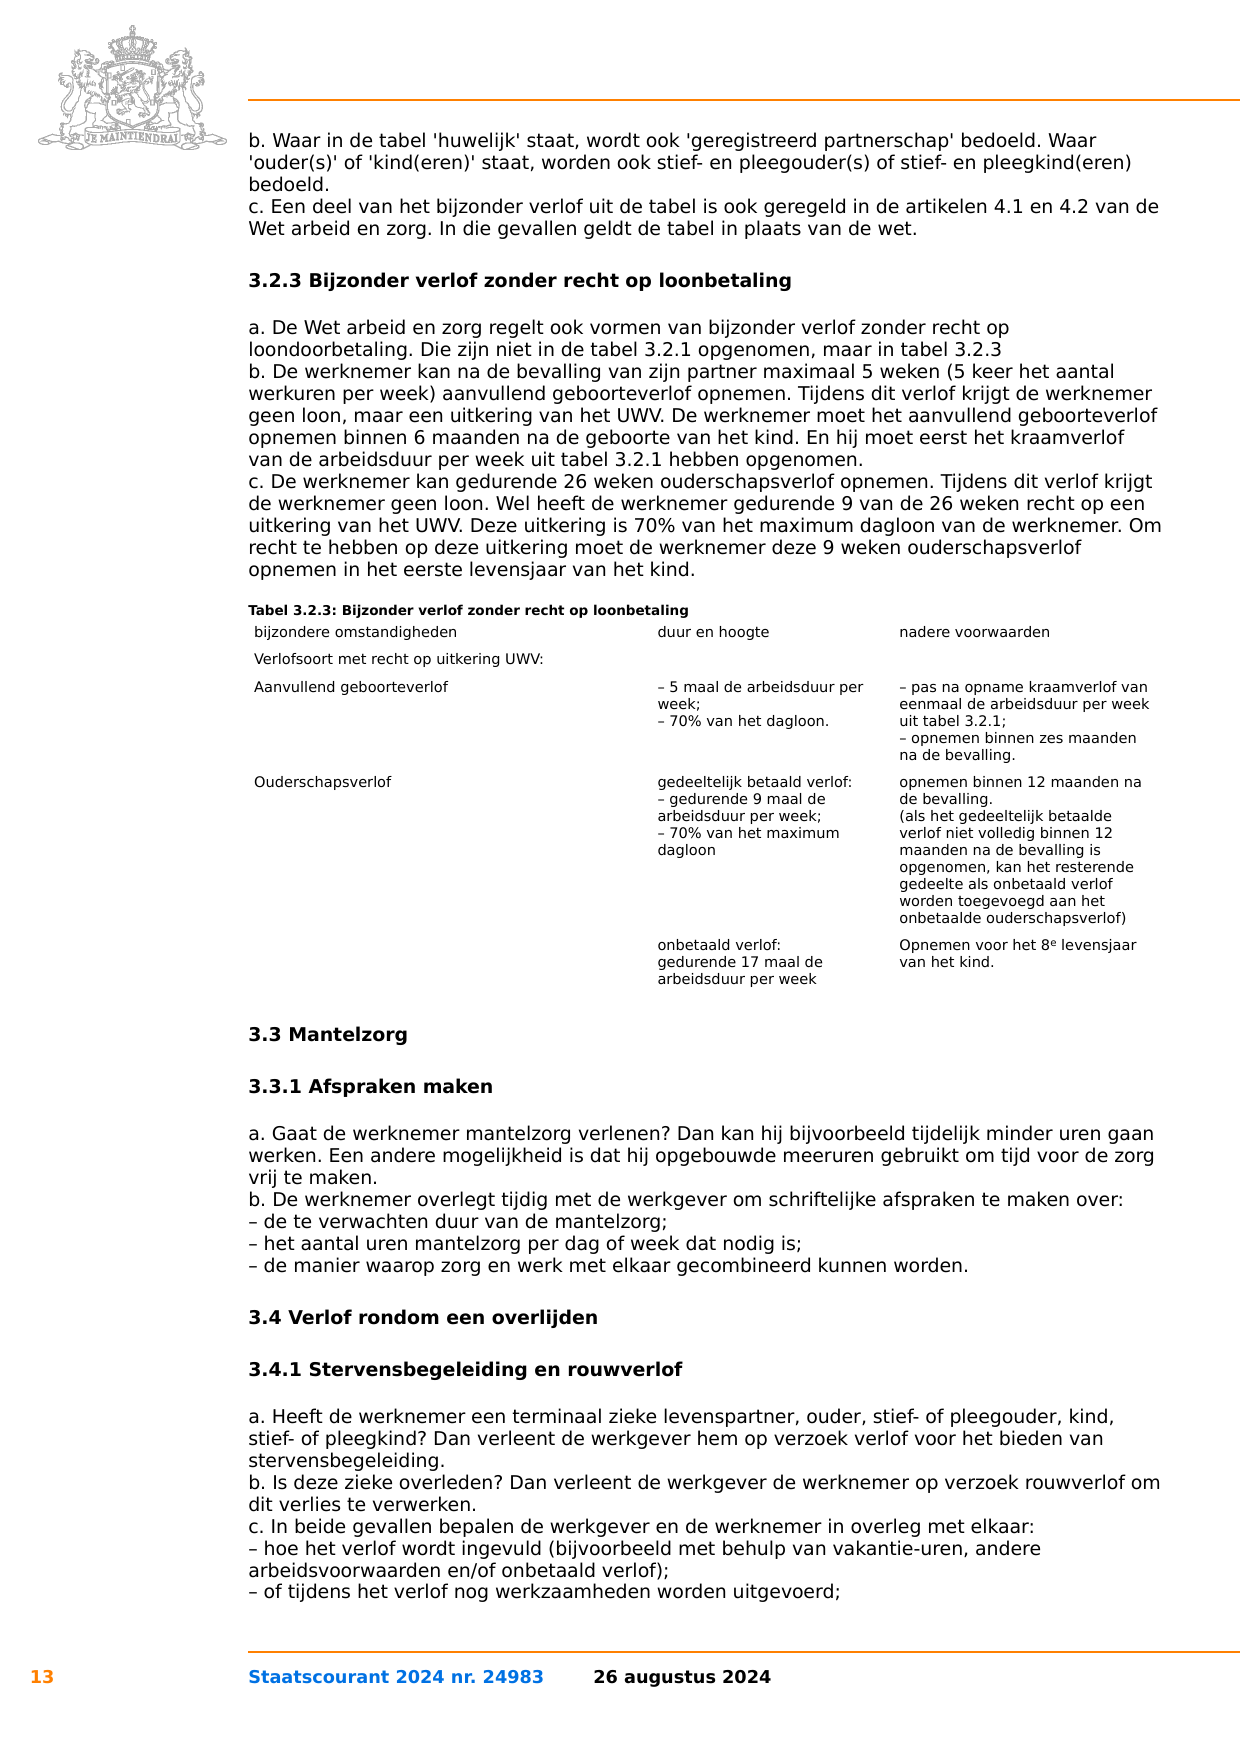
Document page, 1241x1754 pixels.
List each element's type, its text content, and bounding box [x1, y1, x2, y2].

table_header Tabel 3.2.3: Bijzonder verlof zonder recht op loonbetaling [248, 603, 1163, 618]
table_cell duur en hoogte [652, 619, 893, 646]
table_cell opnemen binnen 12 maanden na de bevalling. (als het gedeeltelijk betaalde verlof niet volledig binnen 12 maanden na de bevalling is opgenomen, kan het resterende gedeelte als onbetaald verlof worden toegevoegd aan het onbetaalde ouderschapsverlof) [894, 769, 1163, 931]
table_cell bijzondere omstandigheden [249, 619, 651, 646]
table_cell onbetaald verlof: gedurende 17 maal de arbeidsduur per week [652, 933, 893, 993]
table_cell [894, 647, 1163, 673]
table_cell Opnemen voor het 8e levensjaar van het kind. [894, 933, 1163, 993]
subtitle 3.2.3 Bijzonder verlof zonder recht op loonbetaling [248, 270, 1163, 292]
text a. Gaat de werknemer mantelzorg verlenen? Dan kan hij bijvoorbeeld tijdelijk minder uren gaan werken. Een andere mogelijkheid is dat hij opgebouwde meeruren gebruikt om tijd voor de zorg vrij te maken. [248, 1123, 1163, 1189]
text – of tijdens het verlof nog werkzaamheden worden uitgevoerd; [248, 1581, 1163, 1603]
subtitle 3.4 Verlof rondom een overlijden [248, 1307, 1163, 1329]
text c. In beide gevallen bepalen de werkgever en de werknemer in overleg met elkaar: [248, 1516, 1163, 1537]
table_cell – 5 maal de arbeidsduur per week; – 70% van het dagloon. [652, 674, 893, 768]
table_cell – pas na opname kraamverlof van eenmaal de arbeidsduur per week uit tabel 3.2.1; – opnemen binnen zes maanden na de bevalling. [894, 674, 1163, 768]
text b. De werknemer kan na de bevalling van zijn partner maximaal 5 weken (5 keer het aantal werkuren per week) aanvullend geboorteverlof opnemen. Tijdens dit verlof krijgt de werknemer geen loon, maar een uitkering van het UWV. De werknemer moet het aanvullend geboorteverlof opnemen binnen 6 maanden na de geboorte van het kind. En hij moet eerst het kraamverlof van de arbeidsduur per week uit tabel 3.2.1 hebben opgenomen. [248, 361, 1163, 471]
text c. Een deel van het bijzonder verlof uit de tabel is ook geregeld in de artikelen 4.1 en 4.2 van de Wet arbeid en zorg. In die gevallen geldt de tabel in plaats van de wet. [248, 196, 1163, 240]
table_cell Ouderschapsverlof [249, 769, 651, 993]
text b. Is deze zieke overleden? Dan verleent de werkgever de werknemer op verzoek rouwverlof om dit verlies te verwerken. [248, 1472, 1163, 1516]
text – de manier waarop zorg en werk met elkaar gecombineerd kunnen worden. [248, 1255, 1163, 1277]
text – het aantal uren mantelzorg per dag of week dat nodig is; [248, 1233, 1163, 1255]
text – de te verwachten duur van de mantelzorg; [248, 1211, 1163, 1233]
text a. De Wet arbeid en zorg regelt ook vormen van bijzonder verlof zonder recht op loondoorbetaling. Die zijn niet in de tabel 3.2.1 opgenomen, maar in tabel 3.2.3 [248, 317, 1163, 361]
table_cell [652, 647, 893, 673]
text c. De werknemer kan gedurende 26 weken ouderschapsverlof opnemen. Tijdens dit verlof krijgt de werknemer geen loon. Wel heeft de werknemer gedurende 9 van de 26 weken recht op een uitkering van het UWV. Deze uitkering is 70% van het maximum dagloon van de werknemer. Om recht te hebben op deze uitkering moet de werknemer deze 9 weken ouderschapsverlof opnemen in het eerste levensjaar van het kind. [248, 471, 1163, 581]
table_cell nadere voorwaarden [894, 619, 1163, 646]
picture [38, 25, 227, 150]
text b. Waar in de tabel 'huwelijk' staat, wordt ook 'geregistreerd partnerschap' bedoeld. Waar 'ouder(s)' of 'kind(eren)' staat, worden ook stief- en pleegouder(s) of stief- en pleegkind(eren) bedoeld. [248, 130, 1163, 196]
table_cell gedeeltelijk betaald verlof: – gedurende 9 maal de arbeidsduur per week; – 70% van het maximum dagloon [652, 769, 893, 931]
table_cell Verlofsoort met recht op uitkering UWV: [249, 647, 651, 673]
table_cell Aanvullend geboorteverlof [249, 674, 651, 768]
subtitle 3.4.1 Stervensbegeleiding en rouwverlof [248, 1359, 1163, 1381]
text b. De werknemer overlegt tijdig met de werkgever om schriftelijke afspraken te maken over: [248, 1189, 1163, 1211]
text a. Heeft de werknemer een terminaal zieke levenspartner, ouder, stief- of pleegouder, kind, stief- of pleegkind? Dan verleent de werkgever hem op verzoek verlof voor het bieden van stervensbegeleiding. [248, 1406, 1163, 1472]
text – hoe het verlof wordt ingevuld (bijvoorbeeld met behulp van vakantie-uren, andere arbeidsvoorwaarden en/of onbetaald verlof); [248, 1537, 1163, 1581]
subtitle 3.3 Mantelzorg [248, 1024, 1163, 1046]
subtitle 3.3.1 Afspraken maken [248, 1076, 1163, 1098]
